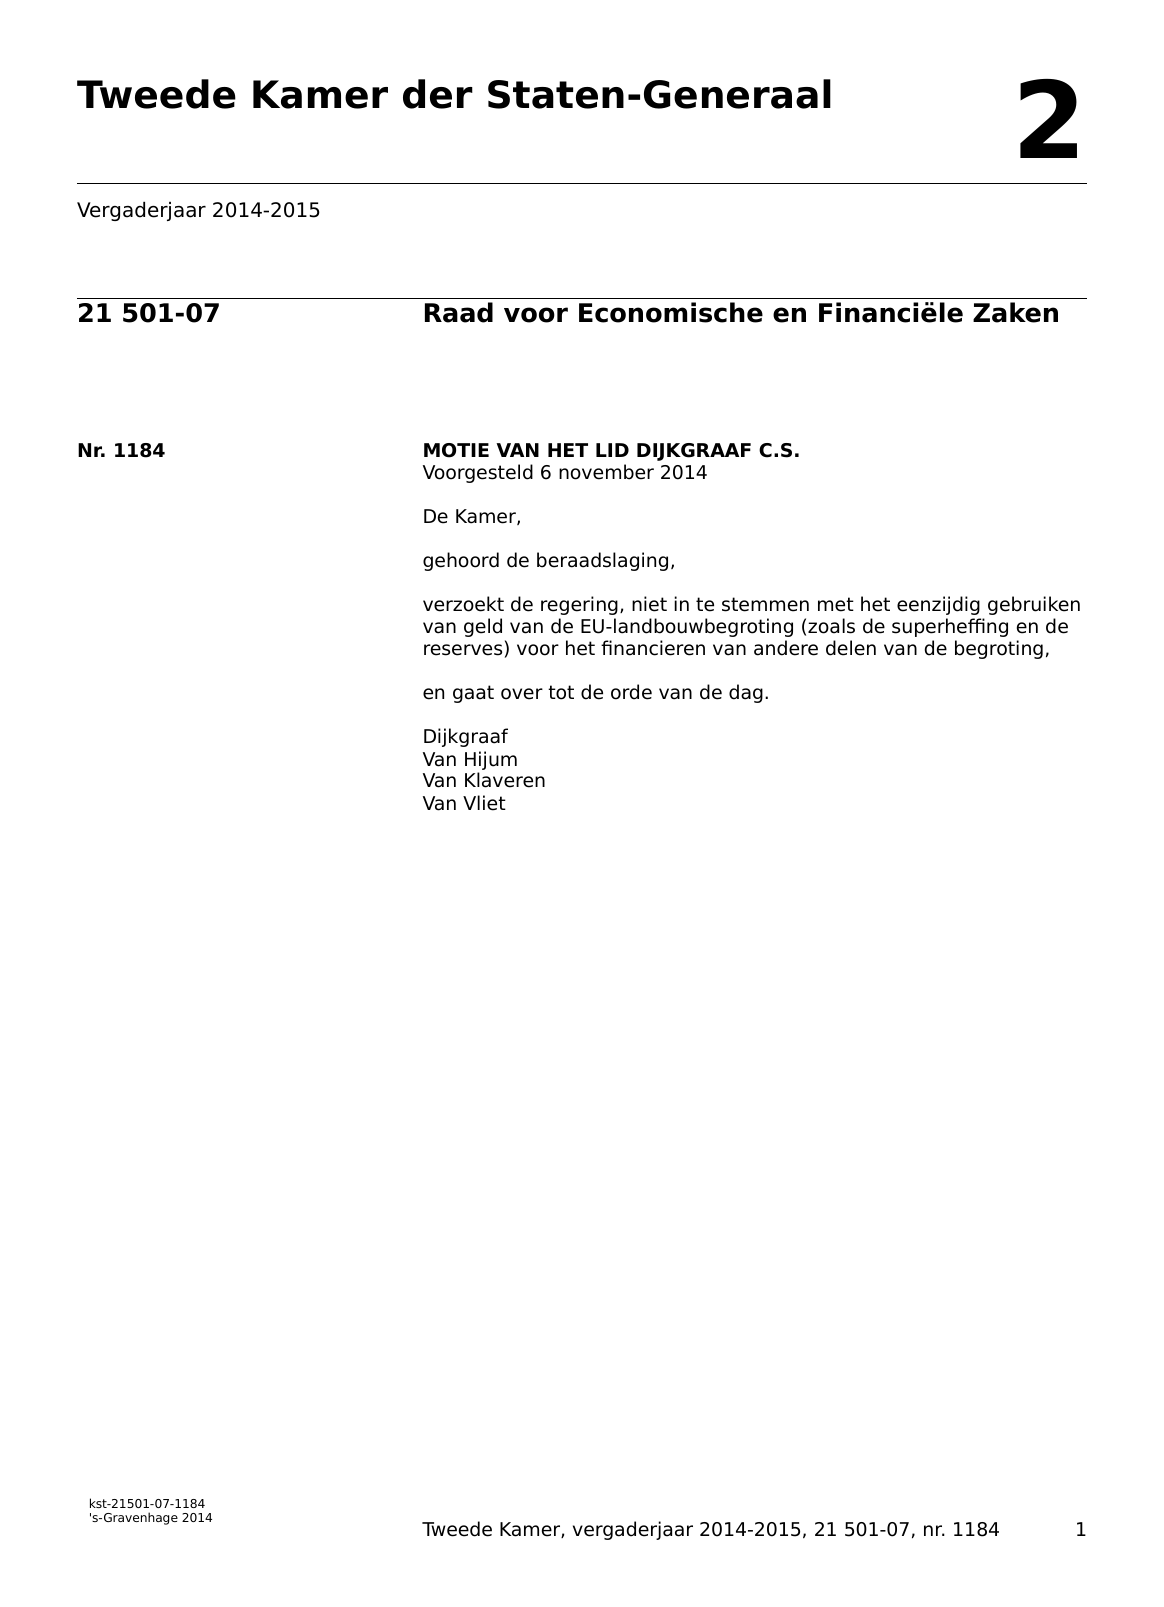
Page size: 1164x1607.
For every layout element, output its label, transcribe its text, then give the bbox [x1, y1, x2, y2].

text Van Vliet [422, 792, 1087, 814]
table_header 2 [886, 59, 1087, 183]
text Dijkgraaf [422, 726, 1087, 748]
table_header Tweede Kamer der Staten-Generaal [77, 59, 886, 183]
text 's-Gravenhage 2014 [88, 1511, 323, 1525]
text De Kamer, [422, 506, 1087, 528]
text Van Klaveren [422, 770, 1087, 792]
subtitle 21 501-07 Raad voor Economische en Financiële Zaken [77, 299, 1087, 329]
text en gaat over tot de orde van de dag. [422, 682, 1087, 704]
text Van Hijum [422, 748, 1087, 770]
table_cell Vergaderjaar 2014-2015 [77, 184, 1087, 298]
text verzoekt de regering, niet in te stemmen met het eenzijdig gebruiken van geld van de EU-landbouwbegroting (zoals de superheffing en de reserves) voor het financieren van andere delen van de begroting, [422, 594, 1087, 660]
text kst-21501-07-1184 [88, 1497, 323, 1511]
text gehoord de beraadslaging, [422, 550, 1087, 572]
text Voorgesteld 6 november 2014 [422, 462, 1087, 484]
subtitle Nr. 1184 MOTIE VAN HET LID DIJKGRAAF C.S. [77, 440, 1087, 462]
